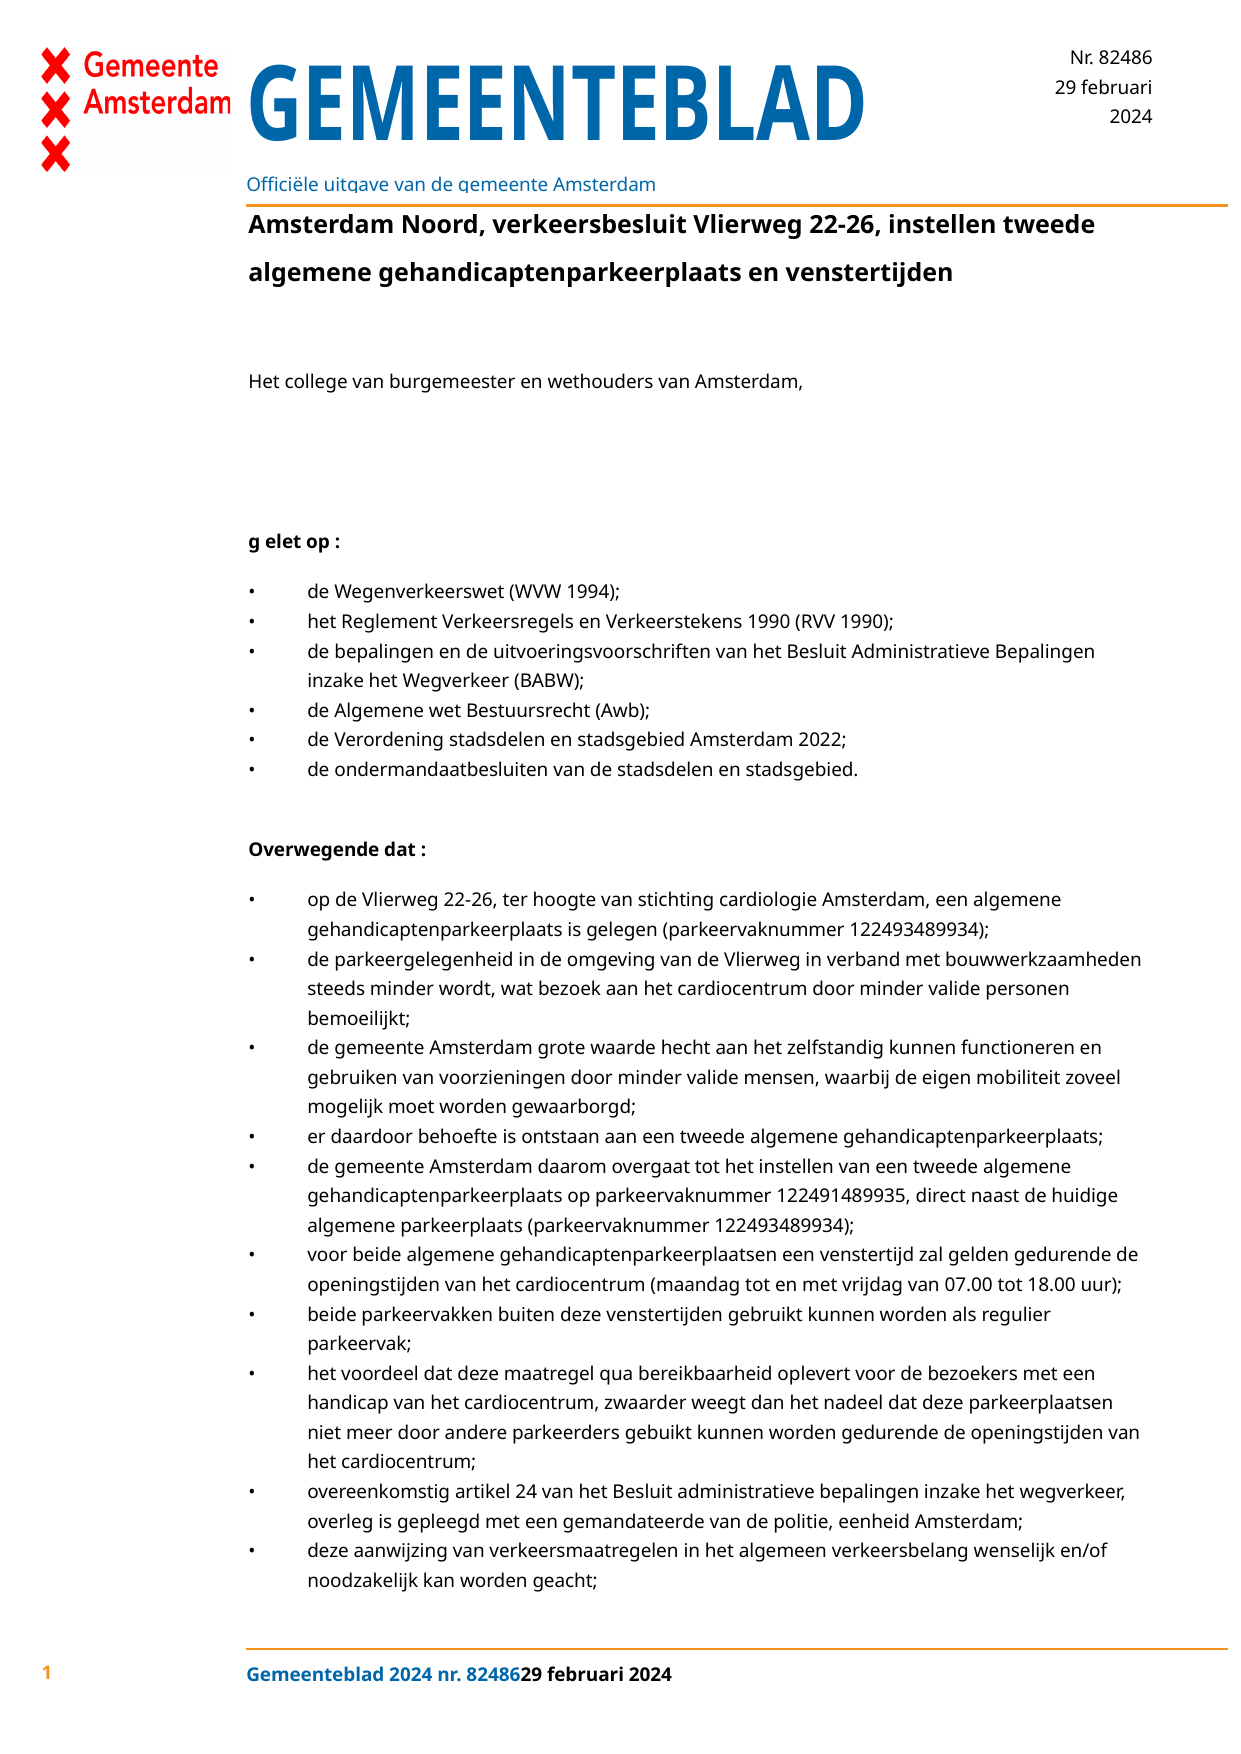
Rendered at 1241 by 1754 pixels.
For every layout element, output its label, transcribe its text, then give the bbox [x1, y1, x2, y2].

list de bepalingen en de uitvoeringsvoorschriften van het Besluit Administratieve Bepalingen inzake het Wegverkeer (BABW); [248, 638, 1152, 693]
list de gemeente Amsterdam daarom overgaat tot het instellen van een tweede algemene gehandicaptenparkeerplaats op parkeervaknummer 122491489935, direct naast de huidige algemene parkeerplaats (parkeervaknummer 122493489934); [248, 1153, 1152, 1238]
list de ondermandaatbesluiten van de stadsdelen en stadsgebied. [248, 756, 1152, 782]
list het Reglement Verkeersregels en Verkeerstekens 1990 (RVV 1990); [248, 608, 1152, 634]
list beide parkeervakken buiten deze venstertijden gebruikt kunnen worden als regulier parkeervak; [248, 1301, 1152, 1356]
text Amsterdam Noord, verkeersbesluit Vlierweg 22-26, instellen tweede algemene gehandicaptenparkeerplaats en venstertijden [248, 207, 1152, 288]
text Overwegende dat : [248, 836, 1152, 862]
list op de Vlierweg 22-26, ter hoogte van stichting cardiologie Amsterdam, een algemene gehandicaptenparkeerplaats is gelegen (parkeervaknummer 122493489934); [248, 887, 1152, 942]
list de Verordening stadsdelen en stadsgebied Amsterdam 2022; [248, 727, 1152, 752]
list de gemeente Amsterdam grote waarde hecht aan het zelfstandig kunnen functioneren en gebruiken van voorzieningen door minder valide mensen, waarbij de eigen mobiliteit zoveel mogelijk moet worden gewaarborgd; [248, 1034, 1152, 1119]
list overeenkomstig artikel 24 van het Besluit administratieve bepalingen inzake het wegverkeer, overleg is gepleegd met een gemandateerde van de politie, eenheid Amsterdam; [248, 1478, 1152, 1533]
list deze aanwijzing van verkeersmaatregelen in het algemeen verkeersbelang wenselijk en/of noodzakelijk kan worden geacht; [248, 1537, 1152, 1593]
picture [41, 47, 231, 172]
text g elet op : [248, 528, 1152, 554]
list de Algemene wet Bestuursrecht (Awb); [248, 697, 1152, 723]
list het voordeel dat deze maatregel qua bereikbaarheid oplevert voor de bezoekers met een handicap van het cardiocentrum, zwaarder weegt dan het nadeel dat deze parkeerplaatsen niet meer door andere parkeerders gebuikt kunnen worden gedurende de openingstijden van het cardiocentrum; [248, 1360, 1152, 1474]
list er daardoor behoefte is ontstaan aan een tweede algemene gehandicaptenparkeerplaats; [248, 1123, 1152, 1149]
list de Wegenverkeerswet (WVW 1994); [248, 579, 1152, 604]
list voor beide algemene gehandicaptenparkeerplaatsen een venstertijd zal gelden gedurende de openingstijden van het cardiocentrum (maandag tot en met vrijdag van 07.00 tot 18.00 uur); [248, 1242, 1152, 1297]
text Het college van burgemeester en wethouders van Amsterdam, [248, 368, 1152, 394]
list de parkeergelegenheid in de omgeving van de Vlierweg in verband met bouwwerkzaamheden steeds minder wordt, wat bezoek aan het cardiocentrum door minder valide personen bemoeilijkt; [248, 946, 1152, 1031]
